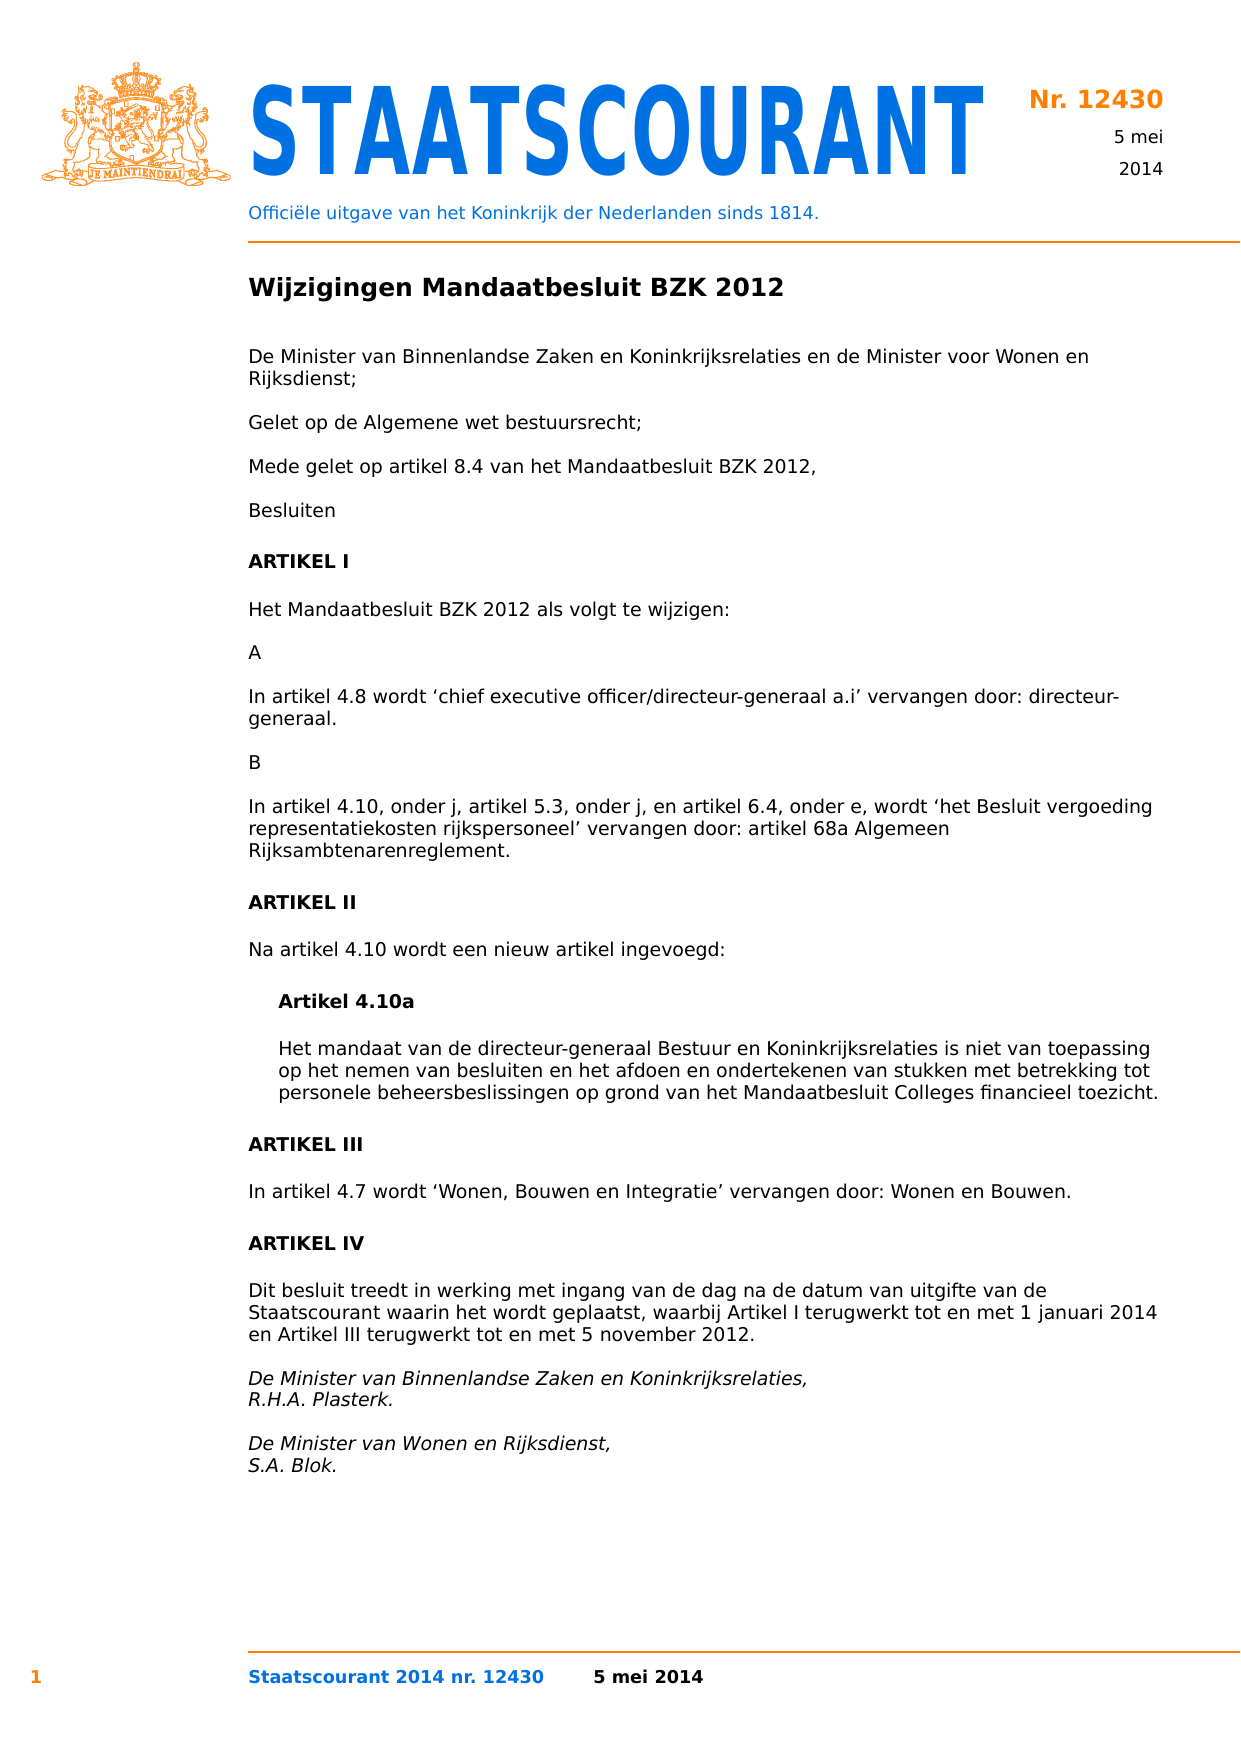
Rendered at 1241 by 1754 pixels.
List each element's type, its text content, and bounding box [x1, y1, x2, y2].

text De Minister van Binnenlandse Zaken en Koninkrijksrelaties en de Minister voor Wonen en Rijksdienst; [248, 346, 1163, 390]
text B [248, 752, 1163, 774]
subtitle ARTIKEL IV [248, 1233, 1163, 1254]
table_cell 2014 [998, 153, 1240, 203]
picture [41, 62, 231, 186]
text In artikel 4.10, onder j, artikel 5.3, onder j, en artikel 6.4, onder e, wordt ‘het Besluit vergoeding representatiekosten rijkspersoneel’ vervangen door: artikel 68a Algemeen Rijksambtenarenreglement. [248, 796, 1163, 862]
table_cell Officiële uitgave van het Koninkrijk der Nederlanden sinds 1814. [248, 203, 1240, 241]
table_header Nr. 12430 [998, 62, 1240, 121]
text Het mandaat van de directeur-generaal Bestuur en Koninkrijksrelaties is niet van toepassing op het nemen van besluiten en het afdoen en ondertekenen van stukken met betrekking tot personele beheersbeslissingen op grond van het Mandaatbesluit Colleges financieel toezicht. [278, 1038, 1163, 1104]
text Mede gelet op artikel 8.4 van het Mandaatbesluit BZK 2012, [248, 456, 1163, 478]
table_header [25, 62, 248, 241]
text In artikel 4.7 wordt ‘Wonen, Bouwen en Integratie’ vervangen door: Wonen en Bouwen. [248, 1181, 1163, 1203]
text In artikel 4.8 wordt ‘chief executive officer/directeur-generaal a.i’ vervangen door: directeur-generaal. [248, 686, 1163, 730]
subtitle ARTIKEL III [248, 1134, 1163, 1156]
table_header STAATSCOURANT [248, 62, 998, 203]
text De Minister van Binnenlandse Zaken en Koninkrijksrelaties, R.H.A. Plasterk. [248, 1367, 1163, 1411]
subtitle ARTIKEL I [248, 551, 1163, 573]
text Besluiten [248, 499, 1163, 521]
text Het Mandaatbesluit BZK 2012 als volgt te wijzigen: [248, 598, 1163, 620]
subtitle ARTIKEL II [248, 892, 1163, 914]
table_cell 5 mei [998, 121, 1240, 153]
text A [248, 642, 1163, 664]
text De Minister van Wonen en Rijksdienst, S.A. Blok. [248, 1433, 1163, 1477]
text Dit besluit treedt in werking met ingang van de dag na de datum van uitgifte van de Staatscourant waarin het wordt geplaatst, waarbij Artikel I terugwerkt tot en met 1 januari 2014 en Artikel III terugwerkt tot en met 5 november 2012. [248, 1279, 1163, 1346]
text Gelet op de Algemene wet bestuursrecht; [248, 412, 1163, 434]
subtitle Artikel 4.10a [278, 991, 1163, 1013]
subtitle Wijzigingen Mandaatbesluit BZK 2012 [248, 273, 1163, 302]
text Na artikel 4.10 wordt een nieuw artikel ingevoegd: [248, 939, 1163, 961]
